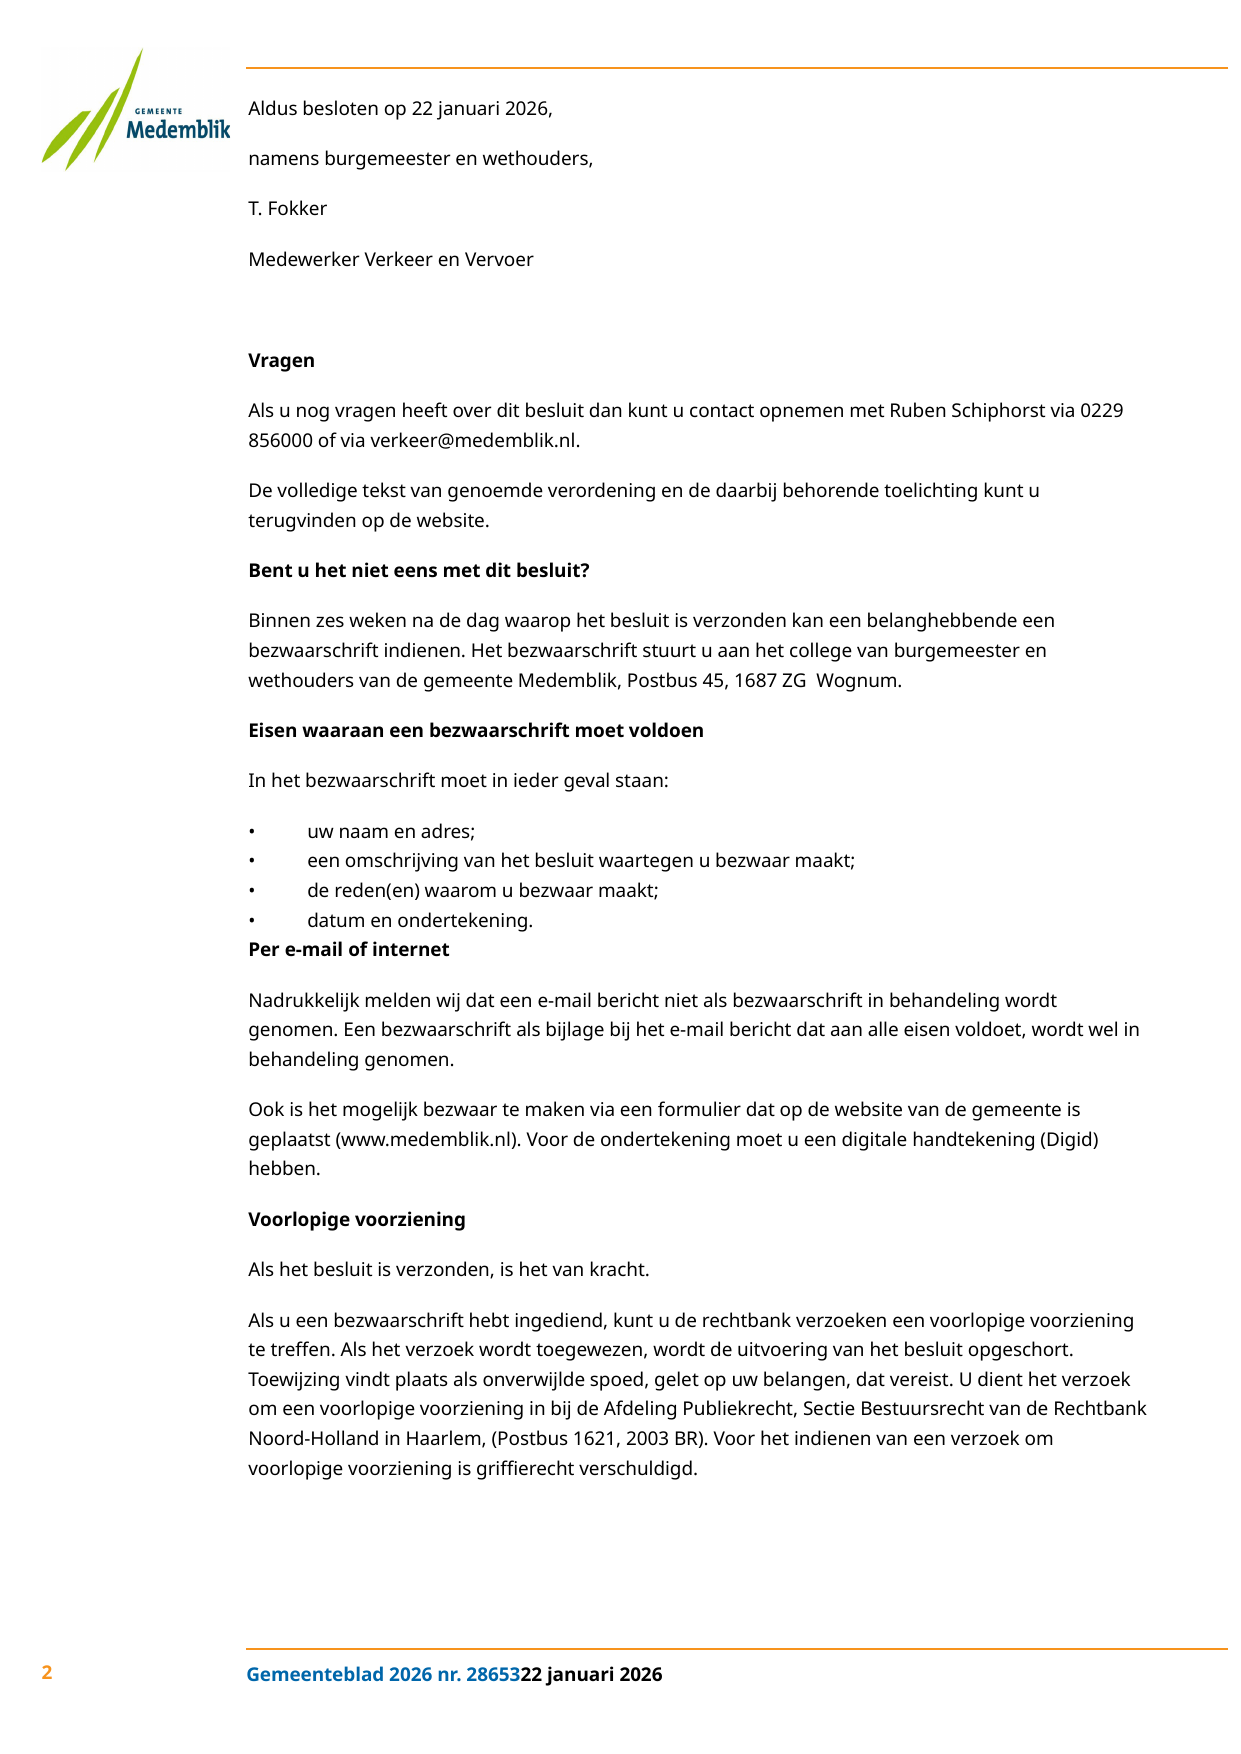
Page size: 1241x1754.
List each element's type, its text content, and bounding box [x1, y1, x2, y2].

text In het bezwaarschrift moet in ieder geval staan: [248, 768, 1152, 793]
text Vragen [248, 347, 1152, 373]
list datum en ondertekening. [248, 907, 1152, 933]
text Als het besluit is verzonden, is het van kracht. [248, 1256, 1152, 1282]
text Als u een bezwaarschrift hebt ingediend, kunt u de rechtbank verzoeken een voorlopige voorziening te treffen. Als het verzoek wordt toegewezen, wordt de uitvoering van het besluit opgeschort. Toewijzing vindt plaats als onverwijlde spoed, gelet op uw belangen, dat vereist. U dient het verzoek om een voorlopige voorziening in bij de Afdeling Publiekrecht, Sectie Bestuursrecht van de Rechtbank Noord-Holland in Haarlem, (Postbus 1621, 2003 BR). Voor het indienen van een verzoek om voorlopige voorziening is griffierecht verschuldigd. [248, 1307, 1152, 1481]
picture [41, 47, 231, 172]
text namens burgemeester en wethouders, [248, 145, 1152, 171]
list de reden(en) waarom u bezwaar maakt; [248, 877, 1152, 903]
text Nadrukkelijk melden wij dat een e-mail bericht niet als bezwaarschrift in behandeling wordt genomen. Een bezwaarschrift als bijlage bij het e-mail bericht dat aan alle eisen voldoet, wordt wel in behandeling genomen. [248, 987, 1152, 1072]
text Als u nog vragen heeft over dit besluit dan kunt u contact opnemen met Ruben Schiphorst via 0229 856000 of via verkeer@medemblik.nl. [248, 397, 1152, 453]
text Aldus besloten op 22 januari 2026, [248, 95, 1152, 121]
text Eisen waaraan een bezwaarschrift moet voldoen [248, 717, 1152, 743]
text T. Fokker [248, 196, 1152, 221]
list uw naam en adres; [248, 818, 1152, 844]
text Voorlopige voorziening [248, 1206, 1152, 1232]
text Binnen zes weken na de dag waarop het besluit is verzonden kan een belanghebbende een bezwaarschrift indienen. Het bezwaarschrift stuurt u aan het college van burgemeester en wethouders van de gemeente Medemblik, Postbus 45, 1687 ZG Wognum. [248, 608, 1152, 693]
text Per e-mail of internet [248, 936, 1152, 962]
text Bent u het niet eens met dit besluit? [248, 557, 1152, 583]
text Medewerker Verkeer en Vervoer [248, 246, 1152, 272]
text De volledige tekst van genoemde verordening en de daarbij behorende toelichting kunt u terugvinden op de website. [248, 477, 1152, 533]
text Ook is het mogelijk bezwaar te maken via een formulier dat op de website van de gemeente is geplaatst (www.medemblik.nl). Voor de ondertekening moet u een digitale handtekening (Digid) hebben. [248, 1096, 1152, 1181]
list een omschrijving van het besluit waartegen u bezwaar maakt; [248, 848, 1152, 873]
